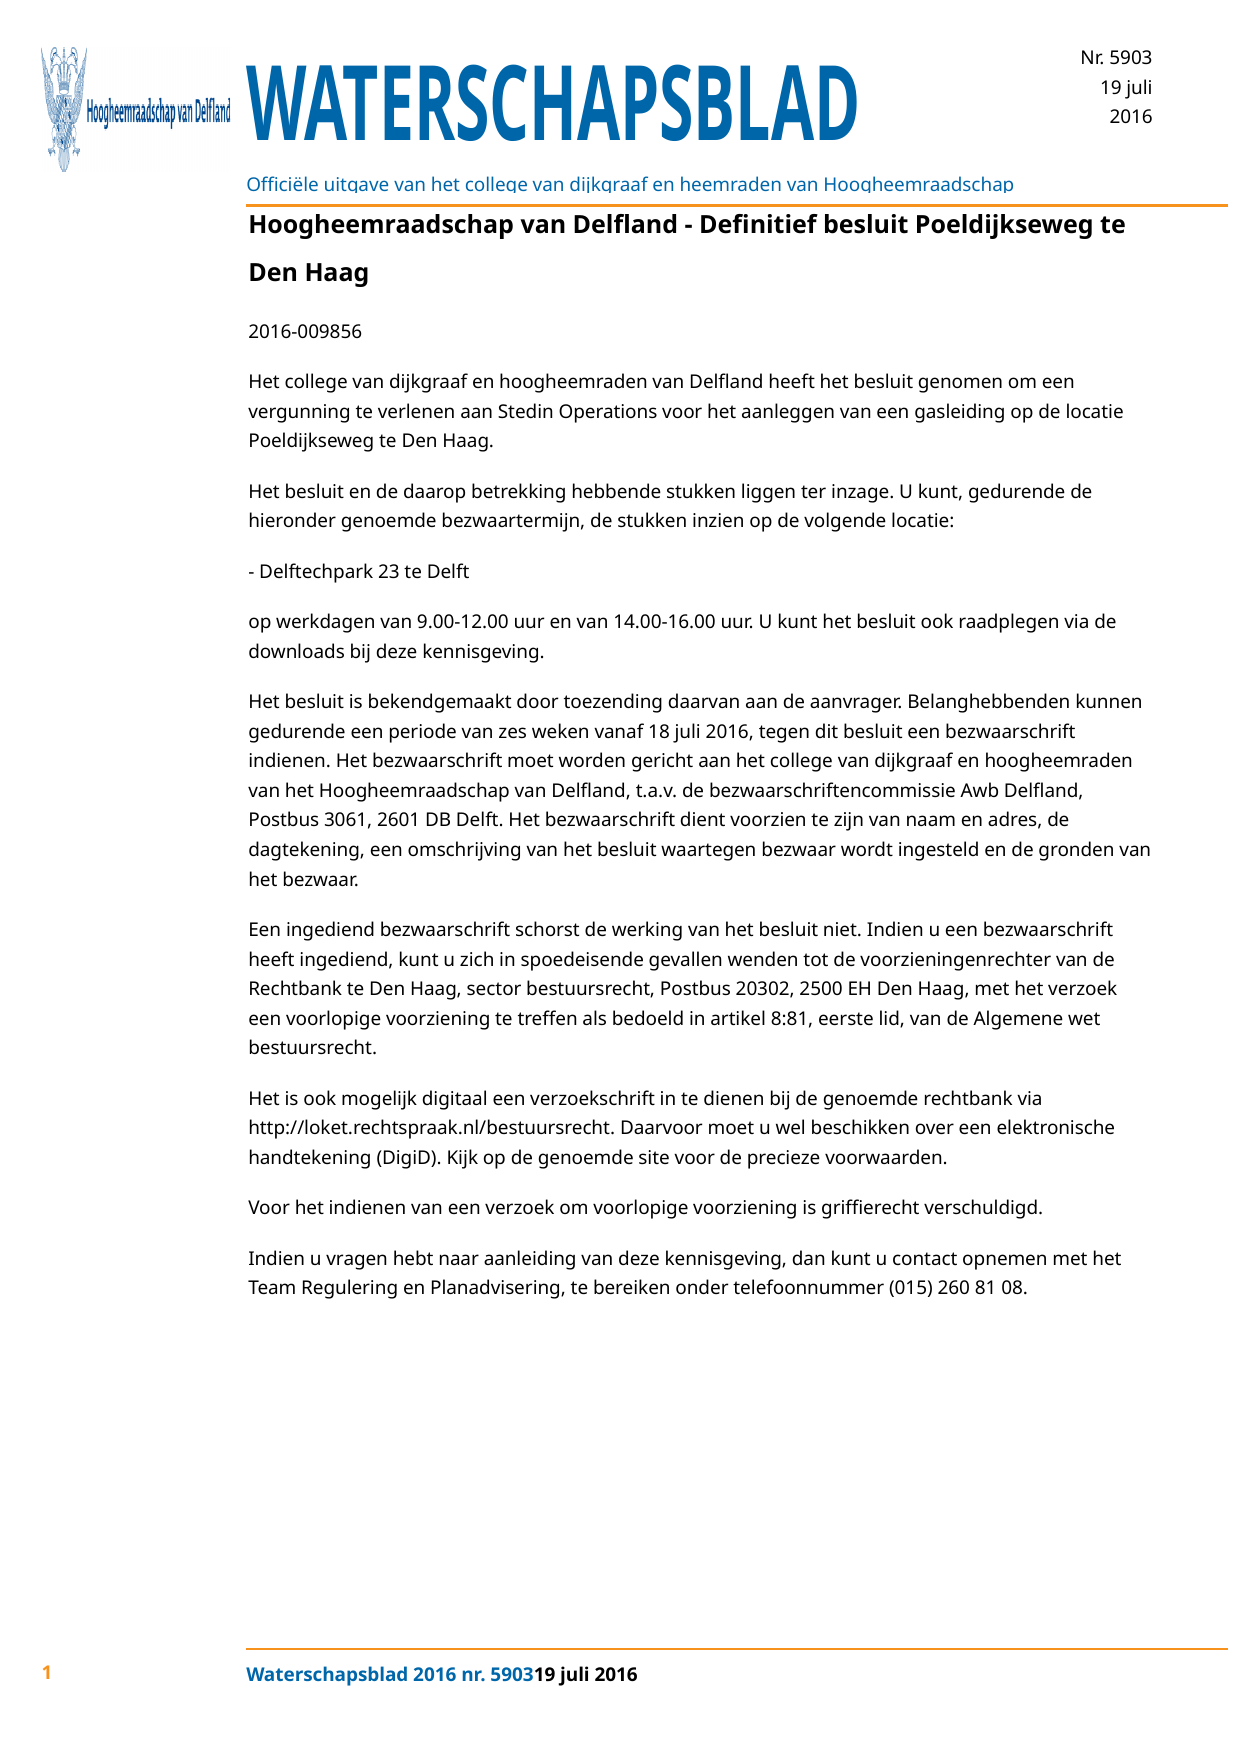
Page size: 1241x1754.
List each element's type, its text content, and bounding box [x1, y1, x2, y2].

text - Delftechpark 23 te Delft [248, 558, 1152, 584]
text Het is ook mogelijk digitaal een verzoekschrift in te dienen bij de genoemde rechtbank via http://loket.rechtspraak.nl/bestuursrecht. Daarvoor moet u wel beschikken over een elektronische handtekening (DigiD). Kijk op de genoemde site voor de precieze voorwaarden. [248, 1085, 1152, 1170]
text Voor het indienen van een verzoek om voorlopige voorziening is griffierecht verschuldigd. [248, 1194, 1152, 1220]
text Een ingediend bezwaarschrift schorst de werking van het besluit niet. Indien u een bezwaarschrift heeft ingediend, kunt u zich in spoedeisende gevallen wenden tot de voorzieningenrechter van de Rechtbank te Den Haag, sector bestuursrecht, Postbus 20302, 2500 EH Den Haag, met het verzoek een voorlopige voorziening te treffen als bedoeld in artikel 8:81, eerste lid, van de Algemene wet bestuursrecht. [248, 916, 1152, 1060]
text Het besluit is bekendgemaakt door toezending daarvan aan de aanvrager. Belanghebbenden kunnen gedurende een periode van zes weken vanaf 18 juli 2016, tegen dit besluit een bezwaarschrift indienen. Het bezwaarschrift moet worden gericht aan het college van dijkgraaf en hoogheemraden van het Hoogheemraadschap van Delfland, t.a.v. de bezwaarschriftencommissie Awb Delfland, Postbus 3061, 2601 DB Delft. Het bezwaarschrift dient voorzien te zijn van naam en adres, de dagtekening, een omschrijving van het besluit waartegen bezwaar wordt ingesteld en de gronden van het bezwaar. [248, 688, 1152, 892]
text Indien u vragen hebt naar aanleiding van deze kennisgeving, dan kunt u contact opnemen met het Team Regulering en Planadvisering, te bereiken onder telefoonnummer (015) 260 81 08. [248, 1245, 1152, 1300]
text 2016-009856 [248, 318, 1152, 344]
text Hoogheemraadschap van Delfland - Definitief besluit Poeldijkseweg te Den Haag [248, 207, 1152, 288]
text op werkdagen van 9.00-12.00 uur en van 14.00-16.00 uur. U kunt het besluit ook raadplegen via de downloads bij deze kennisgeving. [248, 608, 1152, 664]
picture [41, 47, 231, 172]
text Het besluit en de daarop betrekking hebbende stukken liggen ter inzage. U kunt, gedurende de hieronder genoemde bezwaartermijn, de stukken inzien op de volgende locatie: [248, 478, 1152, 533]
text Het college van dijkgraaf en hoogheemraden van Delfland heeft het besluit genomen om een vergunning te verlenen aan Stedin Operations voor het aanleggen van een gasleiding op de locatie Poeldijkseweg te Den Haag. [248, 368, 1152, 453]
